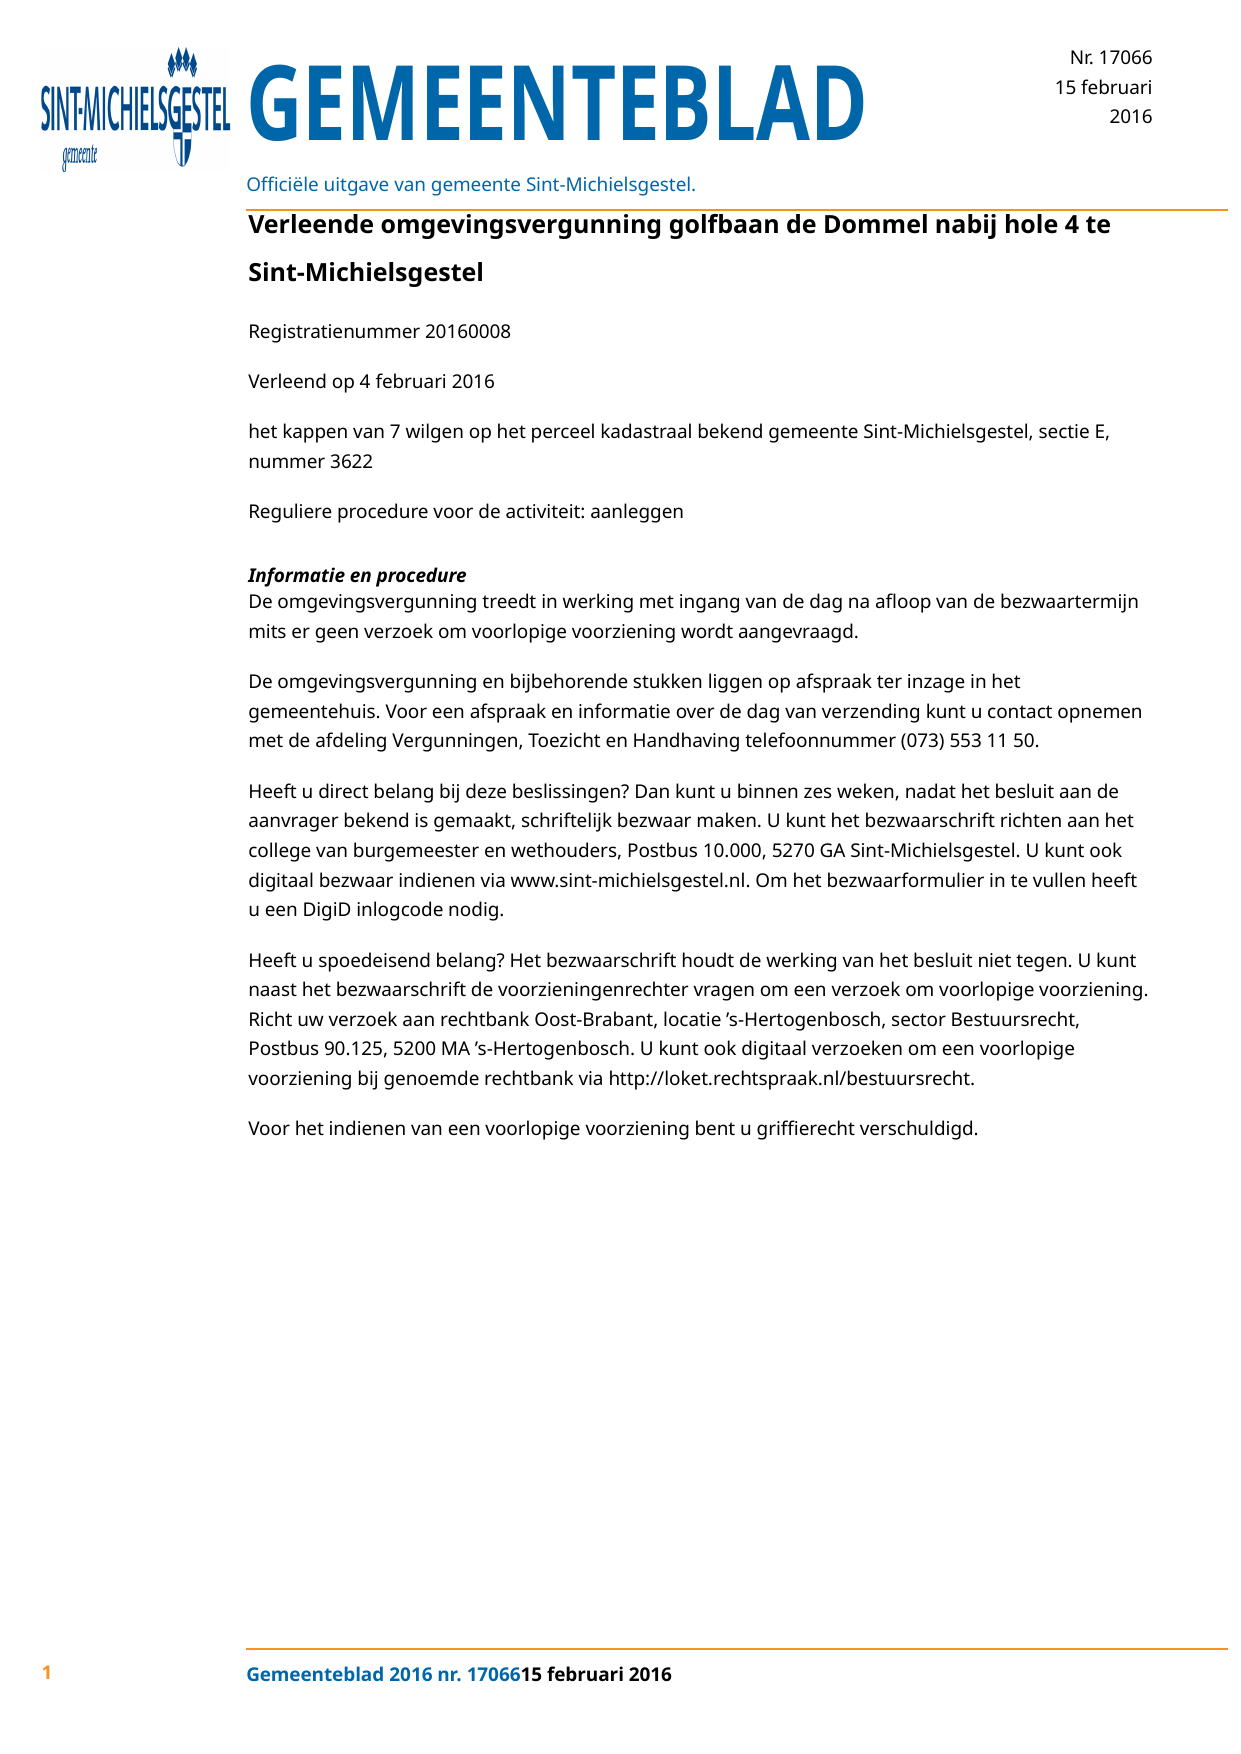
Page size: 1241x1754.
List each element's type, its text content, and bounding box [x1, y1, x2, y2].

text De omgevingsvergunning treedt in werking met ingang van de dag na afloop van de bezwaartermijn mits er geen verzoek om voorlopige voorziening wordt aangevraagd. [248, 588, 1152, 644]
text Informatie en procedure [248, 563, 1152, 588]
text De omgevingsvergunning en bijbehorende stukken liggen op afspraak ter inzage in het gemeentehuis. Voor een afspraak en informatie over de dag van verzending kunt u contact opnemen met de afdeling Vergunningen, Toezicht en Handhaving telefoonnummer (073) 553 11 50. [248, 668, 1152, 753]
text Reguliere procedure voor de activiteit: aanleggen [248, 499, 1152, 524]
text het kappen van 7 wilgen op het perceel kadastraal bekend gemeente Sint-Michielsgestel, sectie E, nummer 3622 [248, 419, 1152, 474]
text Heeft u direct belang bij deze beslissingen? Dan kunt u binnen zes weken, nadat het besluit aan de aanvrager bekend is gemaakt, schriftelijk bezwaar maken. U kunt het bezwaarschrift richten aan het college van burgemeester en wethouders, Postbus 10.000, 5270 GA Sint-Michielsgestel. U kunt ook digitaal bezwaar indienen via www.sint-michielsgestel.nl. Om het bezwaarformulier in te vullen heeft u een DigiD inlogcode nodig. [248, 778, 1152, 922]
text Verleend op 4 februari 2016 [248, 368, 1152, 394]
text Verleende omgevingsvergunning golfbaan de Dommel nabij hole 4 te Sint-Michielsgestel [248, 211, 1152, 288]
text Registratienummer 20160008 [248, 318, 1152, 344]
text Heeft u spoedeisend belang? Het bezwaarschrift houdt de werking van het besluit niet tegen. U kunt naast het bezwaarschrift de voorzieningenrechter vragen om een verzoek om voorlopige voorziening. Richt uw verzoek aan rechtbank Oost-Brabant, locatie ’s-Hertogenbosch, sector Bestuursrecht, Postbus 90.125, 5200 MA ’s-Hertogenbosch. U kunt ook digitaal verzoeken om een voorlopige voorziening bij genoemde rechtbank via http://loket.rechtspraak.nl/bestuursrecht. [248, 947, 1152, 1091]
picture [41, 47, 231, 172]
text Voor het indienen van een voorlopige voorziening bent u griffierecht verschuldigd. [248, 1116, 1152, 1141]
